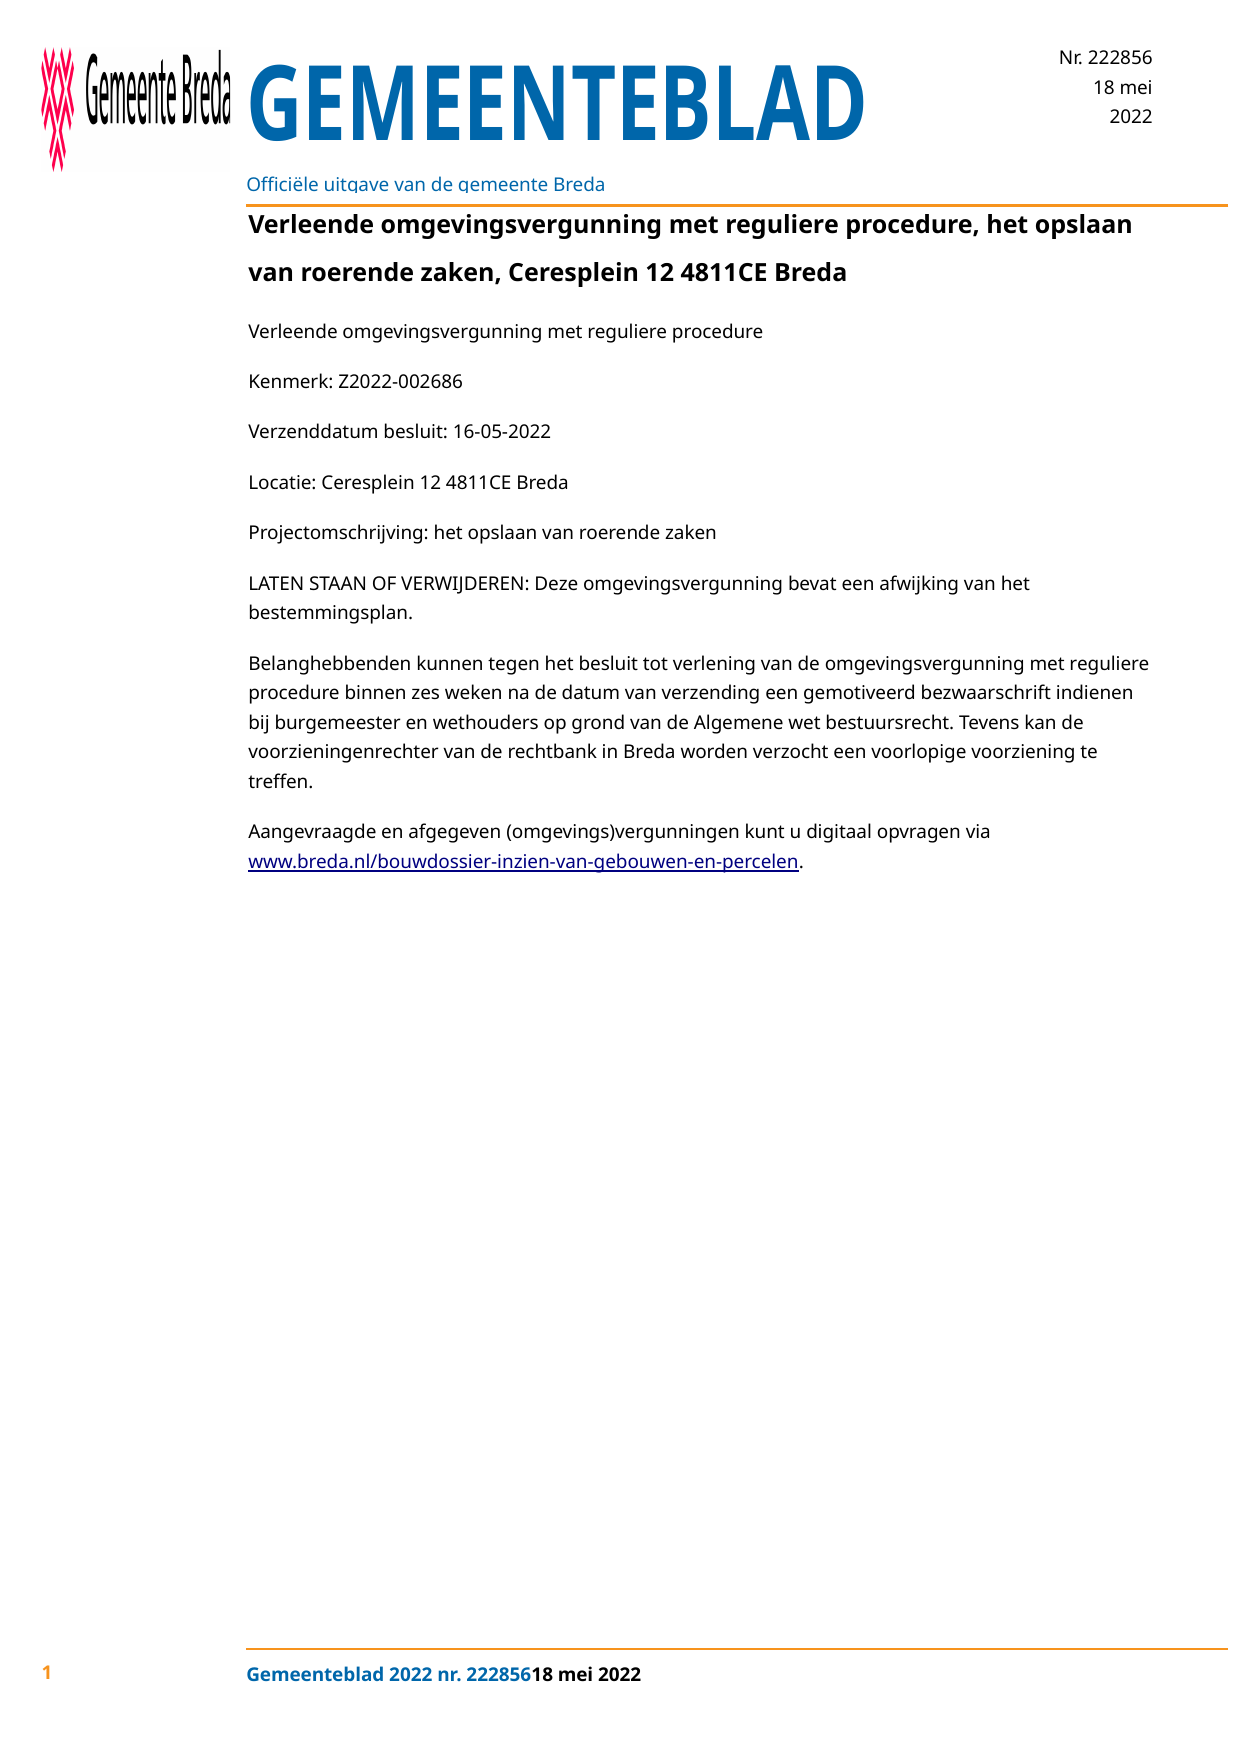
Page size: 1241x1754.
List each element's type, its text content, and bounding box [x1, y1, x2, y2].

text Kenmerk: Z2022-002686 [248, 368, 1152, 394]
text Locatie: Ceresplein 12 4811CE Breda [248, 469, 1152, 495]
text Projectomschrijving: het opslaan van roerende zaken [248, 519, 1152, 545]
picture [41, 47, 231, 172]
text Belanghebbenden kunnen tegen het besluit tot verlening van de omgevingsvergunning met reguliere procedure binnen zes weken na de datum van verzending een gemotiveerd bezwaarschrift indienen bij burgemeester en wethouders op grond van de Algemene wet bestuursrecht. Tevens kan de voorzieningenrechter van de rechtbank in Breda worden verzocht een voorlopige voorziening te treffen. [248, 650, 1152, 794]
text Verzenddatum besluit: 16-05-2022 [248, 419, 1152, 444]
text LATEN STAAN OF VERWIJDEREN: Deze omgevingsvergunning bevat een afwijking van het bestemmingsplan. [248, 570, 1152, 625]
text Verleende omgevingsvergunning met reguliere procedure, het opslaan van roerende zaken, Ceresplein 12 4811CE Breda [248, 207, 1152, 288]
text Aangevraagde en afgegeven (omgevings)vergunningen kunt u digitaal opvragen via www.breda.nl/bouwdossier-inzien-van-gebouwen-en-percelen. [248, 819, 1152, 874]
text Verleende omgevingsvergunning met reguliere procedure [248, 318, 1152, 344]
